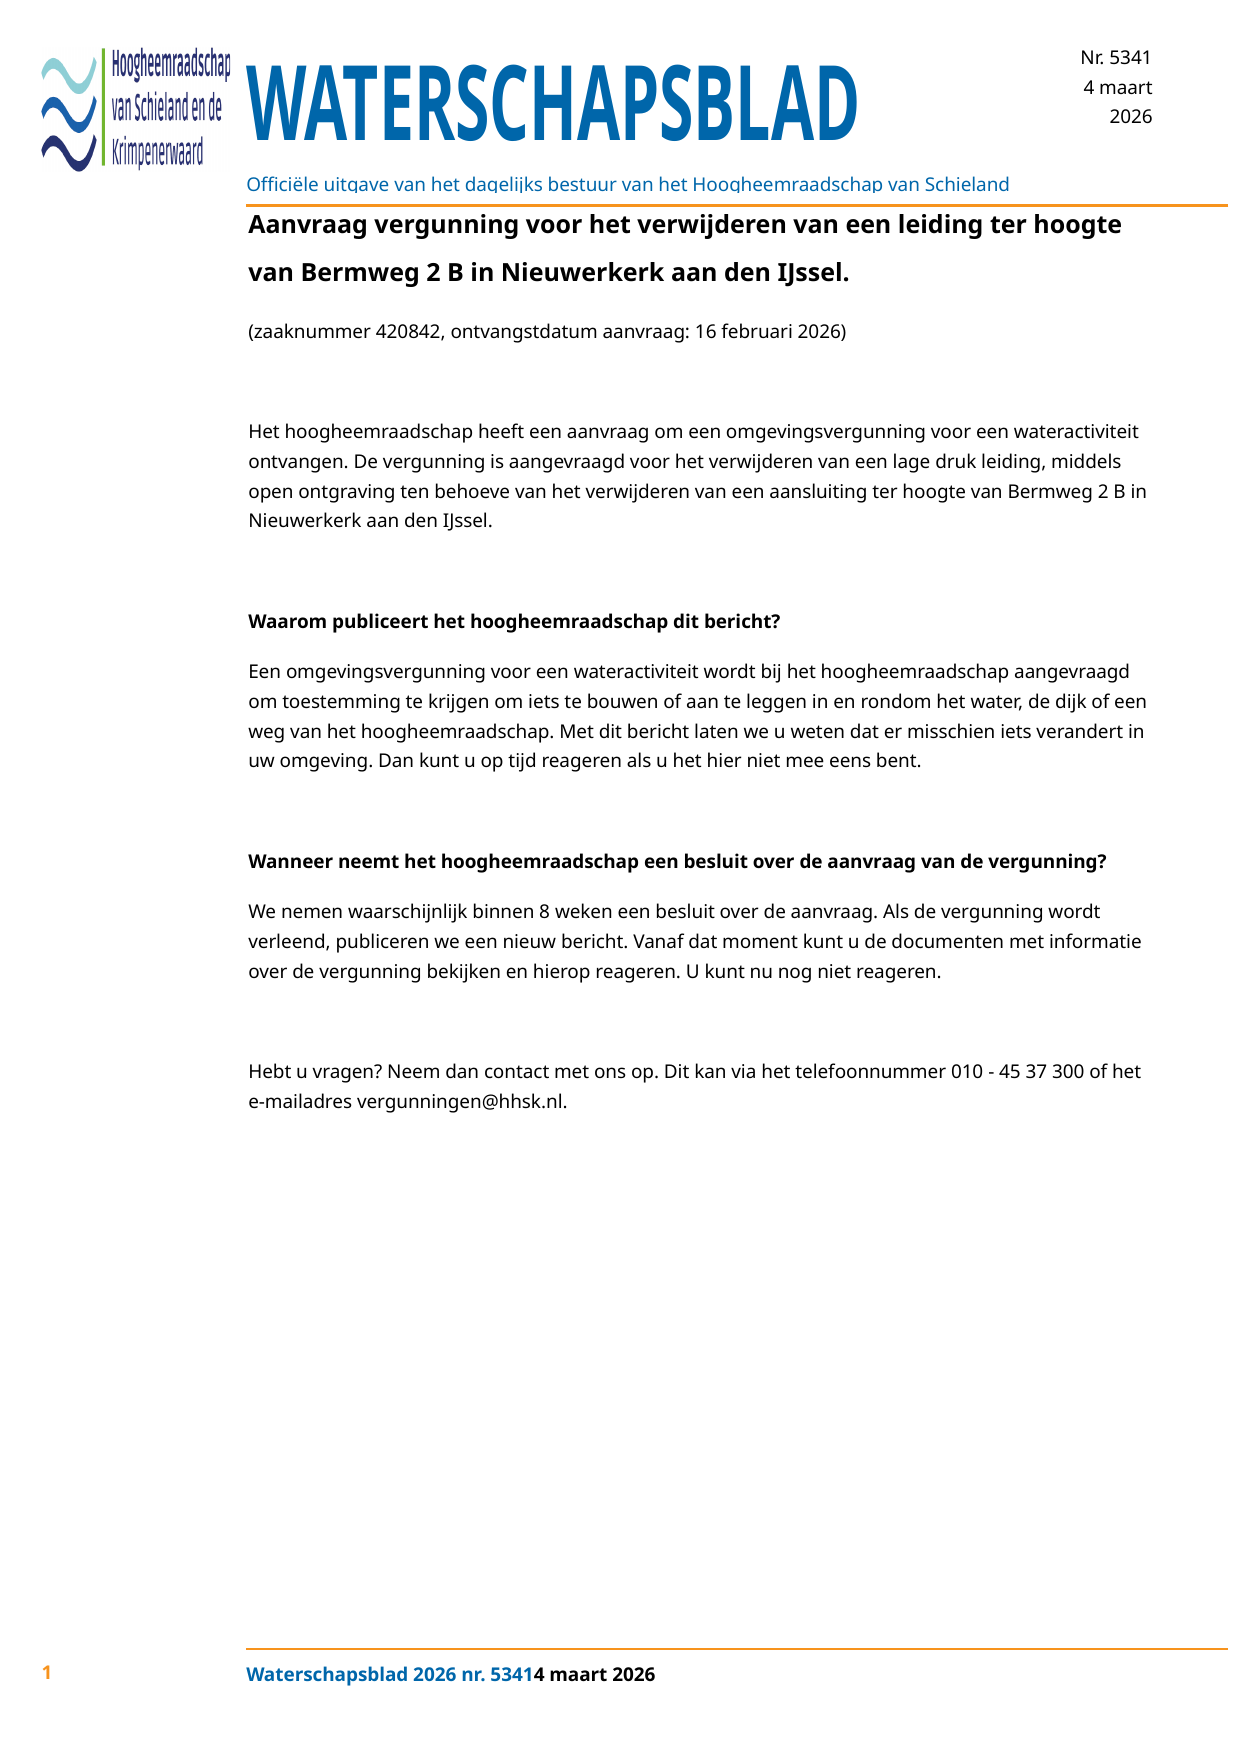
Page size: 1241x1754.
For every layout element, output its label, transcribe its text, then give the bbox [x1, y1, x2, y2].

text Het hoogheemraadschap heeft een aanvraag om een omgevingsvergunning voor een wateractiviteit ontvangen. De vergunning is aangevraagd voor het verwijderen van een lage druk leiding, middels open ontgraving ten behoeve van het verwijderen van een aansluiting ter hoogte van Bermweg 2 B in Nieuwerkerk aan den IJssel. [248, 419, 1152, 533]
text (zaaknummer 420842, ontvangstdatum aanvraag: 16 februari 2026) [248, 318, 1152, 344]
text Wanneer neemt het hoogheemraadschap een besluit over de aanvraag van de vergunning? [248, 848, 1152, 874]
text We nemen waarschijnlijk binnen 8 weken een besluit over de aanvraag. Als de vergunning wordt verleend, publiceren we een nieuw bericht. Vanaf dat moment kunt u de documenten met informatie over de vergunning bekijken en hierop reageren. U kunt nu nog niet reageren. [248, 899, 1152, 984]
text Waarom publiceert het hoogheemraadschap dit bericht? [248, 608, 1152, 634]
text Een omgevingsvergunning voor een wateractiviteit wordt bij het hoogheemraadschap aangevraagd om toestemming te krijgen om iets te bouwen of aan te leggen in en rondom het water, de dijk of een weg van het hoogheemraadschap. Met dit bericht laten we u weten dat er misschien iets verandert in uw omgeving. Dan kunt u op tijd reageren als u het hier niet mee eens bent. [248, 659, 1152, 773]
text Hebt u vragen? Neem dan contact met ons op. Dit kan via het telefoonnummer 010 - 45 37 300 of het e-mailadres vergunningen@hhsk.nl. [248, 1059, 1152, 1114]
picture [41, 47, 231, 172]
text Aanvraag vergunning voor het verwijderen van een leiding ter hoogte van Bermweg 2 B in Nieuwerkerk aan den IJssel. [248, 207, 1152, 288]
